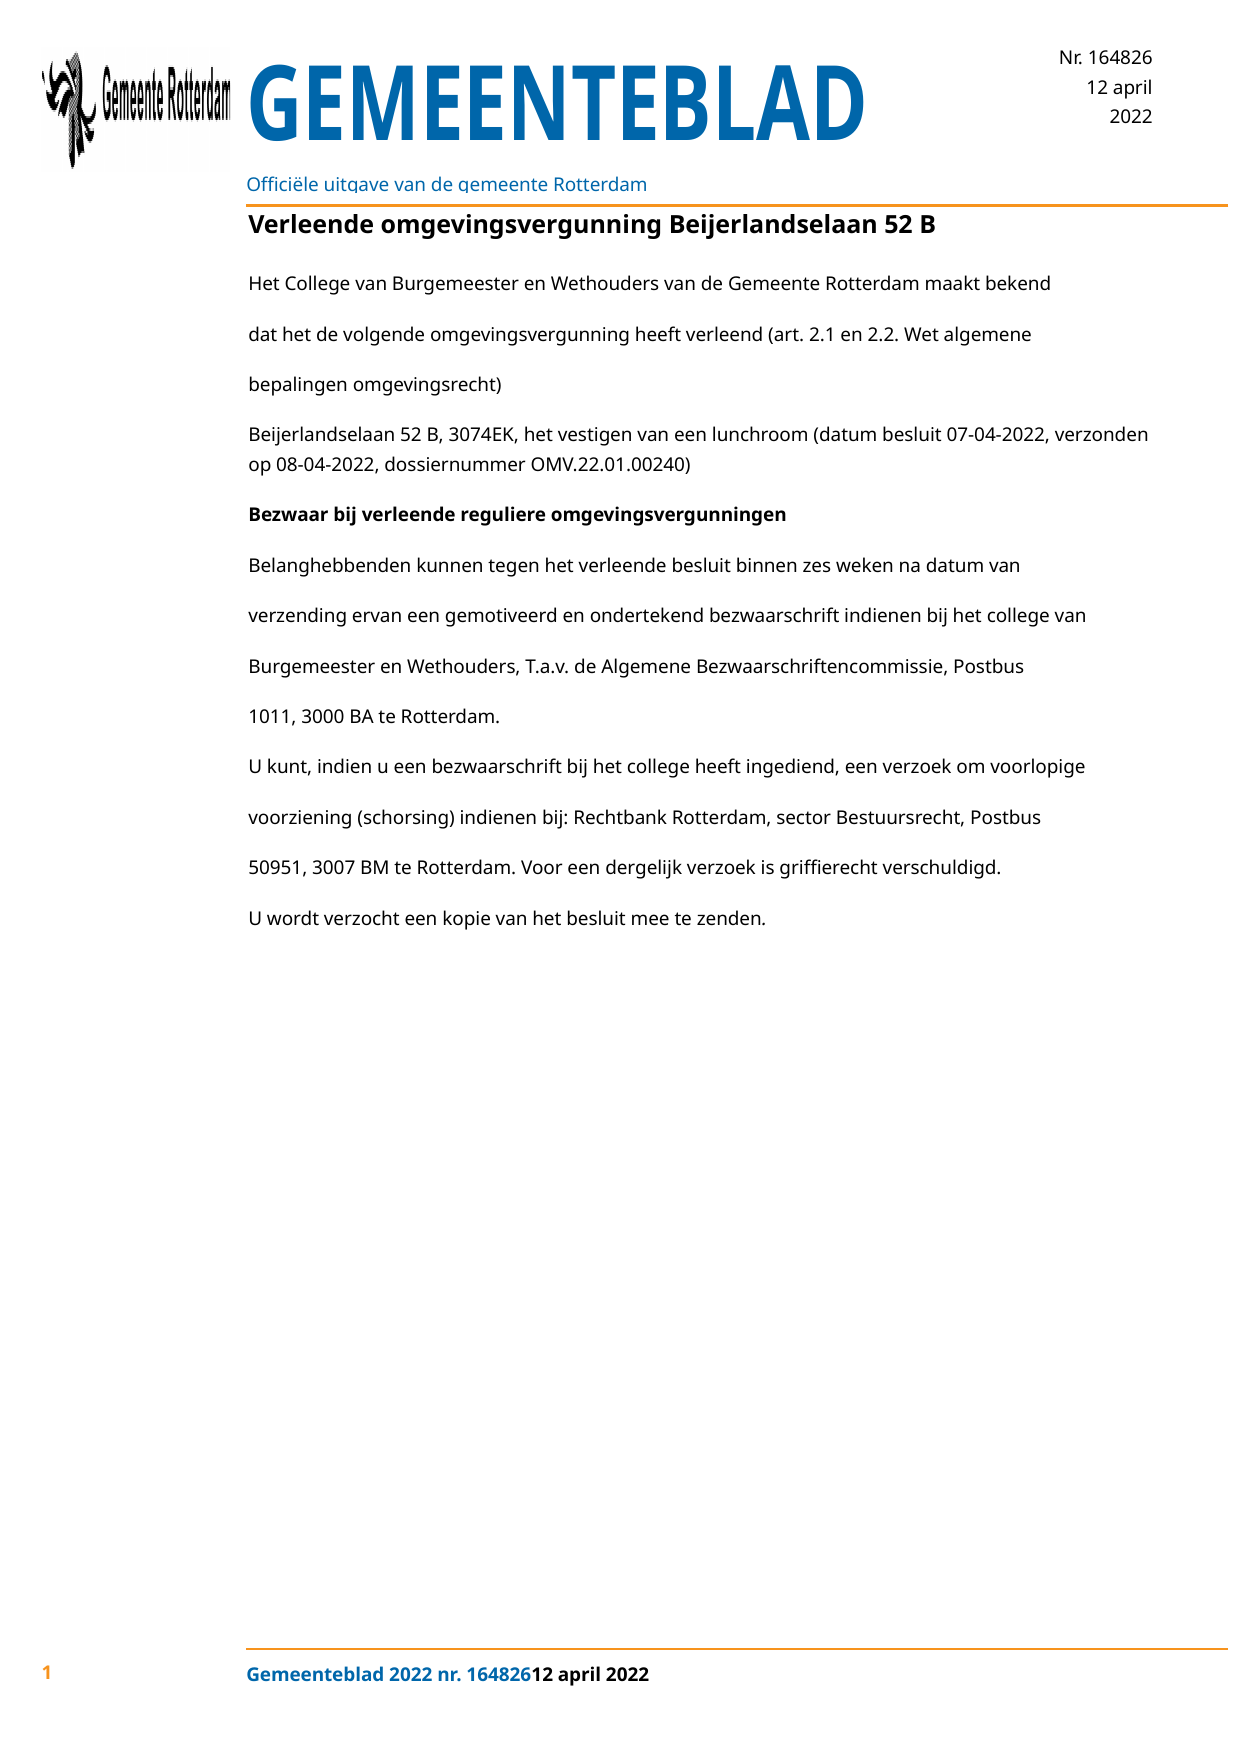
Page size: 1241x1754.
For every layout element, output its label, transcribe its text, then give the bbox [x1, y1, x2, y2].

text verzending ervan een gemotiveerd en ondertekend bezwaarschrift indienen bij het college van [248, 602, 1152, 628]
text Bezwaar bij verleende reguliere omgevingsvergunningen [248, 502, 1152, 527]
text Burgemeester en Wethouders, T.a.v. de Algemene Bezwaarschriftencommissie, Postbus [248, 653, 1152, 678]
text Belanghebbenden kunnen tegen het verleende besluit binnen zes weken na datum van [248, 552, 1152, 578]
text 1011, 3000 BA te Rotterdam. [248, 703, 1152, 729]
text 50951, 3007 BM te Rotterdam. Voor een dergelijk verzoek is griffierecht verschuldigd. [248, 854, 1152, 880]
text Het College van Burgemeester en Wethouders van de Gemeente Rotterdam maakt bekend [248, 270, 1152, 296]
picture [41, 47, 231, 172]
text Verleende omgevingsvergunning Beijerlandselaan 52 B [248, 207, 1152, 241]
text Beijerlandselaan 52 B, 3074EK, het vestigen van een lunchroom (datum besluit 07-04-2022, verzonden op 08-04-2022, dossiernummer OMV.22.01.00240) [248, 422, 1152, 477]
text U kunt, indien u een bezwaarschrift bij het college heeft ingediend, een verzoek om voorlopige [248, 754, 1152, 779]
text bepalingen omgevingsrecht) [248, 371, 1152, 397]
text U wordt verzocht een kopie van het besluit mee te zenden. [248, 905, 1152, 931]
text voorziening (schorsing) indienen bij: Rechtbank Rotterdam, sector Bestuursrecht, Postbus [248, 804, 1152, 830]
text dat het de volgende omgevingsvergunning heeft verleend (art. 2.1 en 2.2. Wet algemene [248, 321, 1152, 346]
